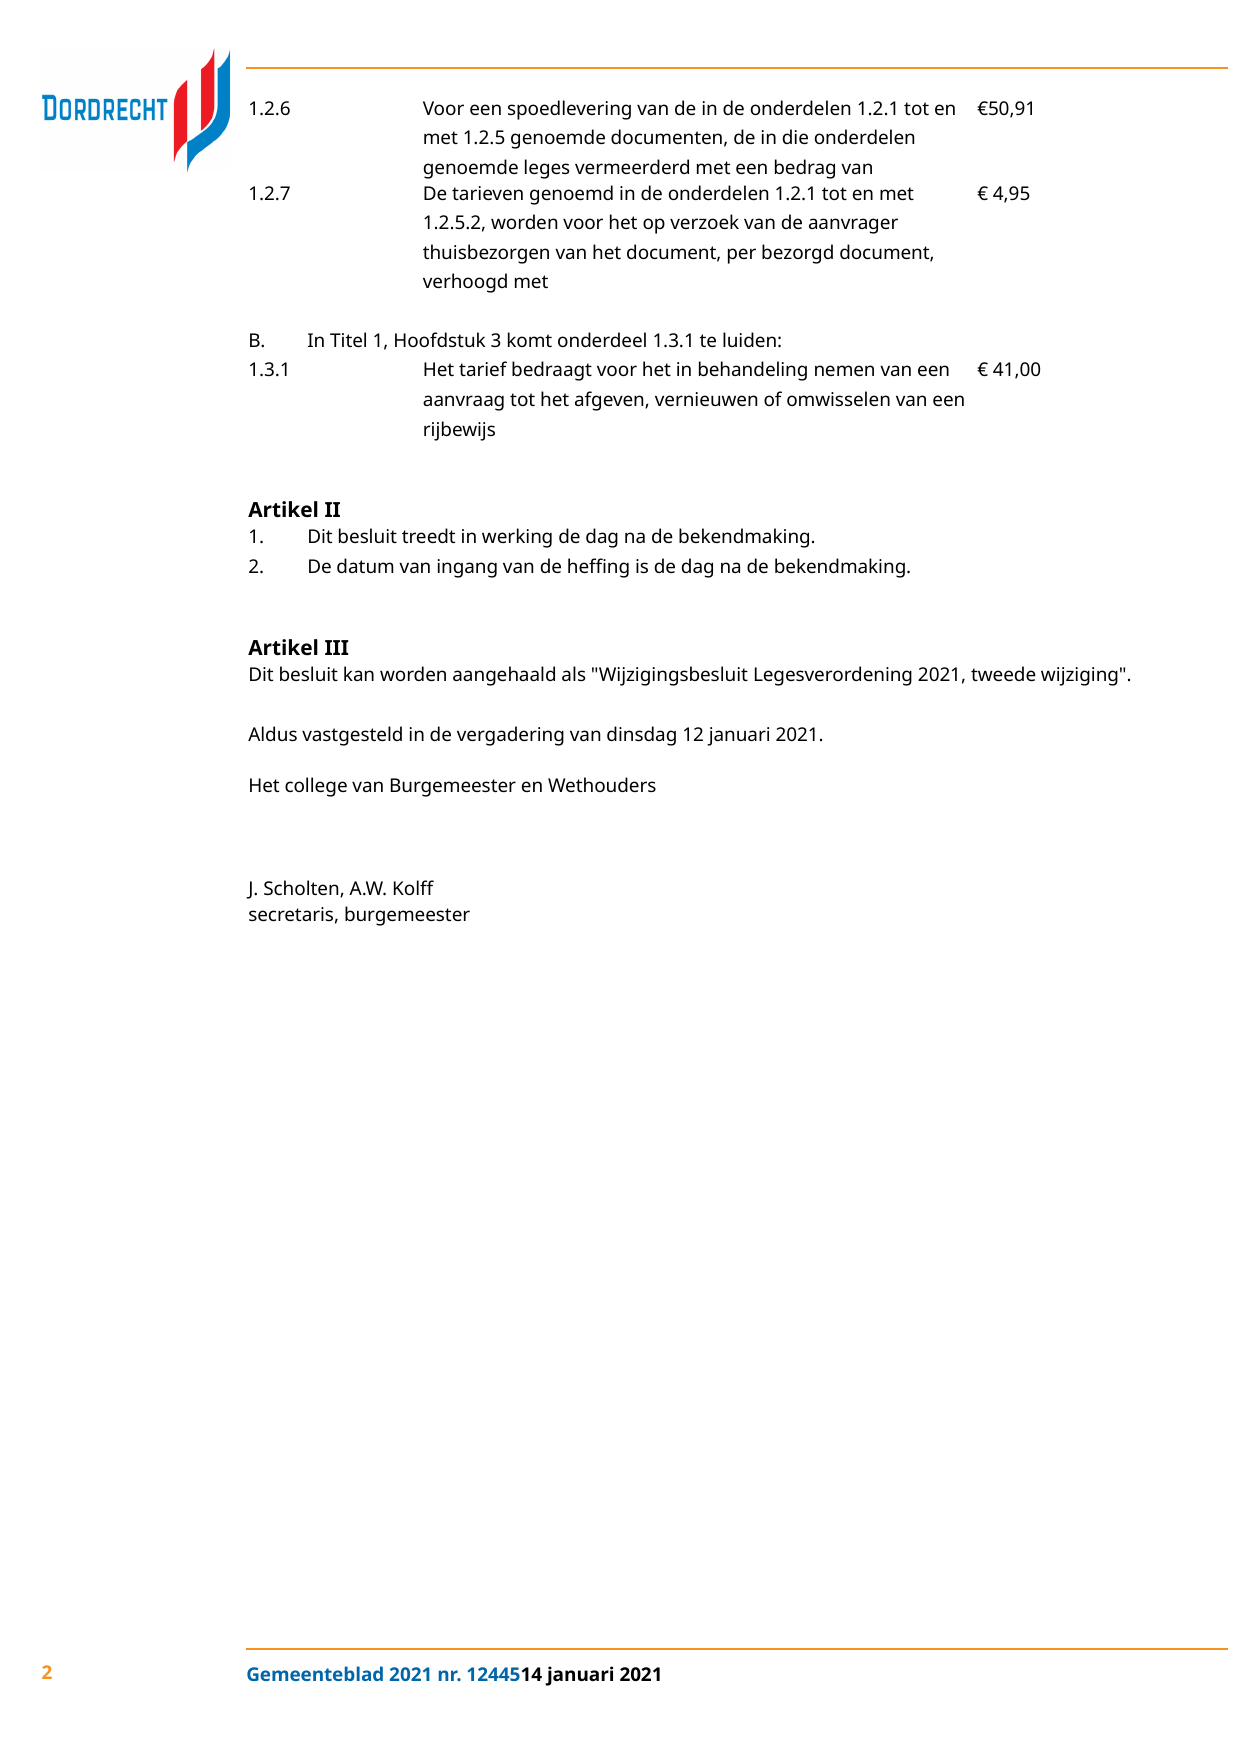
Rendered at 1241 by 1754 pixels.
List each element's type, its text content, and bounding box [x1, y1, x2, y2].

text secretaris, burgemeester [248, 901, 1152, 927]
table_cell 1.2.6 [248, 95, 423, 180]
table_header Het tarief bedraagt voor het in behandeling nemen van een aanvraag tot het afgeven, vernieuwen of omwisselen van een rijbewijs [423, 357, 977, 442]
text Het college van Burgemeester en Wethouders [248, 772, 1152, 798]
text Artikel II [248, 495, 1152, 524]
table_cell 1.2.7 [248, 180, 423, 294]
list De datum van ingang van de heffing is de dag na de bekendmaking. [248, 553, 1152, 579]
table_cell De tarieven genoemd in de onderdelen 1.2.1 tot en met 1.2.5.2, worden voor het op verzoek van de aanvrager thuisbezorgen van het document, per bezorgd document, verhoogd met [423, 180, 977, 294]
table_cell €50,91 [977, 95, 1152, 180]
text Aldus vastgesteld in de vergadering van dinsdag 12 januari 2021. [248, 721, 1152, 747]
table_header € 41,00 [977, 357, 1152, 442]
table_cell € 4,95 [977, 180, 1152, 294]
list In Titel 1, Hoofdstuk 3 komt onderdeel 1.3.1 te luiden: [248, 327, 1152, 353]
table_cell Voor een spoedlevering van de in de onderdelen 1.2.1 tot en met 1.2.5 genoemde documenten, de in die onderdelen genoemde leges vermeerderd met een bedrag van [423, 95, 977, 180]
list Dit besluit treedt in werking de dag na de bekendmaking. [248, 524, 1152, 549]
text Artikel III [248, 633, 1152, 662]
table_header 1.3.1 [248, 357, 423, 442]
text J. Scholten, A.W. Kolff [248, 875, 1152, 901]
text Dit besluit kan worden aangehaald als "Wijzigingsbesluit Legesverordening 2021, tweede wijziging". [248, 662, 1152, 687]
picture [41, 47, 231, 172]
